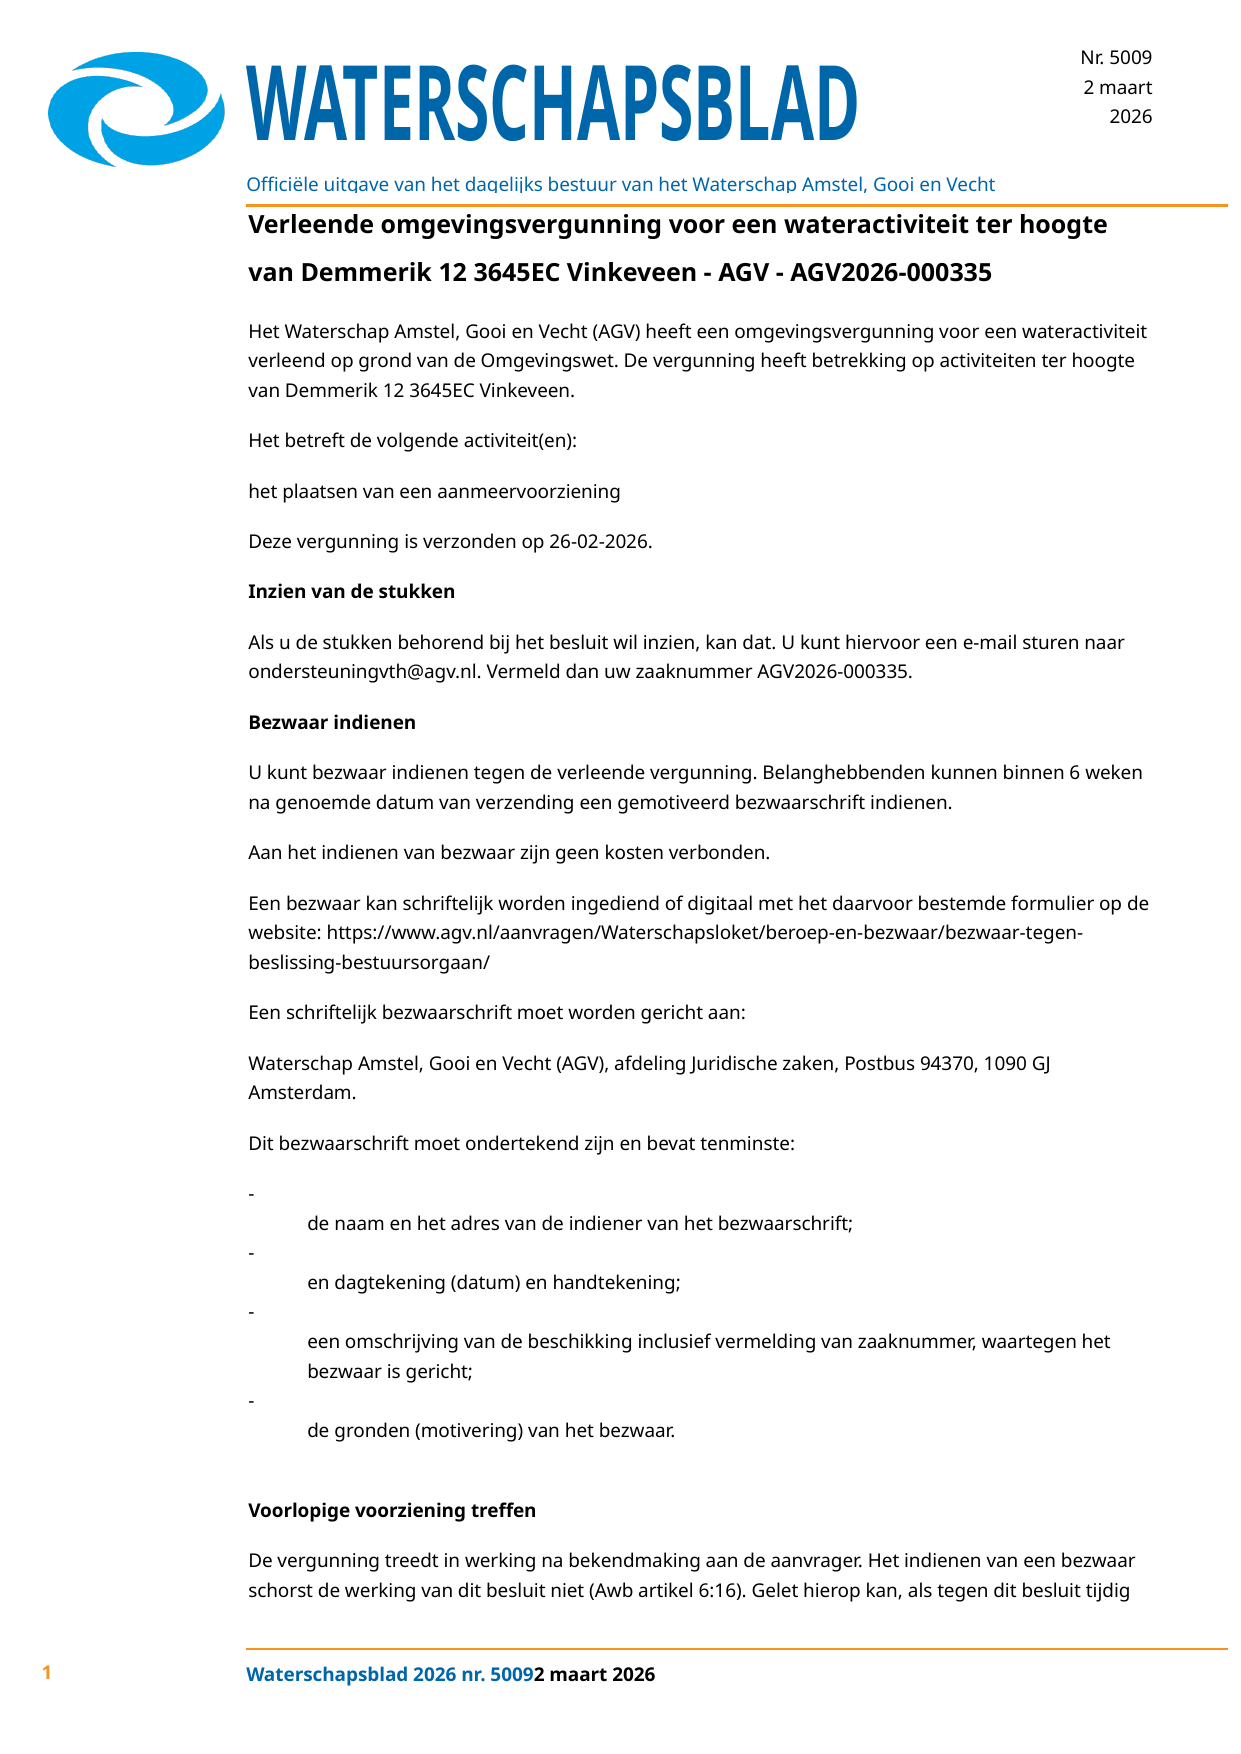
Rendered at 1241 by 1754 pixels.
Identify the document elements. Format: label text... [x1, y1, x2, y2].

text De vergunning treedt in werking na bekendmaking aan de aanvrager. Het indienen van een bezwaar schorst de werking van dit besluit niet (Awb artikel 6:16). Gelet hierop kan, als tegen dit besluit tijdig [248, 1547, 1152, 1603]
text Het Waterschap Amstel, Gooi en Vecht (AGV) heeft een omgevingsvergunning voor een wateractiviteit verleend op grond van de Omgevingswet. De vergunning heeft betrekking op activiteiten ter hoogte van Demmerik 12 3645EC Vinkeveen. [248, 318, 1152, 403]
text Als u de stukken behorend bij het besluit wil inzien, kan dat. U kunt hiervoor een e-mail sturen naar ondersteuningvth@agv.nl. Vermeld dan uw zaaknummer AGV2026-000335. [248, 629, 1152, 684]
text Verleende omgevingsvergunning voor een wateractiviteit ter hoogte van Demmerik 12 3645EC Vinkeveen - AGV - AGV2026-000335 [248, 207, 1152, 288]
text Aan het indienen van bezwaar zijn geen kosten verbonden. [248, 839, 1152, 865]
list en dagtekening (datum) en handtekening; [248, 1269, 1152, 1295]
list een omschrijving van de beschikking inclusief vermelding van zaaknummer, waartegen het bezwaar is gericht; [248, 1328, 1152, 1384]
list de gronden (motivering) van het bezwaar. [248, 1417, 1152, 1443]
text Bezwaar indienen [248, 709, 1152, 735]
text Het betreft de volgende activiteit(en): [248, 427, 1152, 453]
text het plaatsen van een aanmeervoorziening [248, 478, 1152, 504]
text U kunt bezwaar indienen tegen de verleende vergunning. Belanghebbenden kunnen binnen 6 weken na genoemde datum van verzending een gemotiveerd bezwaarschrift indienen. [248, 759, 1152, 815]
text Voorlopige voorziening treffen [248, 1497, 1152, 1523]
text Deze vergunning is verzonden op 26-02-2026. [248, 528, 1152, 554]
text Waterschap Amstel, Gooi en Vecht (AGV), afdeling Juridische zaken, Postbus 94370, 1090 GJ Amsterdam. [248, 1050, 1152, 1105]
text Een bezwaar kan schriftelijk worden ingediend of digitaal met het daarvoor bestemde formulier op de website: https://www.agv.nl/aanvragen/Waterschapsloket/beroep-en-bezwaar/bezwaar-tegen-beslissing-bestuursorgaan/ [248, 890, 1152, 975]
picture [41, 47, 231, 172]
text Dit bezwaarschrift moet ondertekend zijn en bevat tenminste: [248, 1130, 1152, 1156]
text Een schriftelijk bezwaarschrift moet worden gericht aan: [248, 999, 1152, 1025]
list de naam en het adres van de indiener van het bezwaarschrift; [248, 1210, 1152, 1236]
text Inzien van de stukken [248, 579, 1152, 604]
